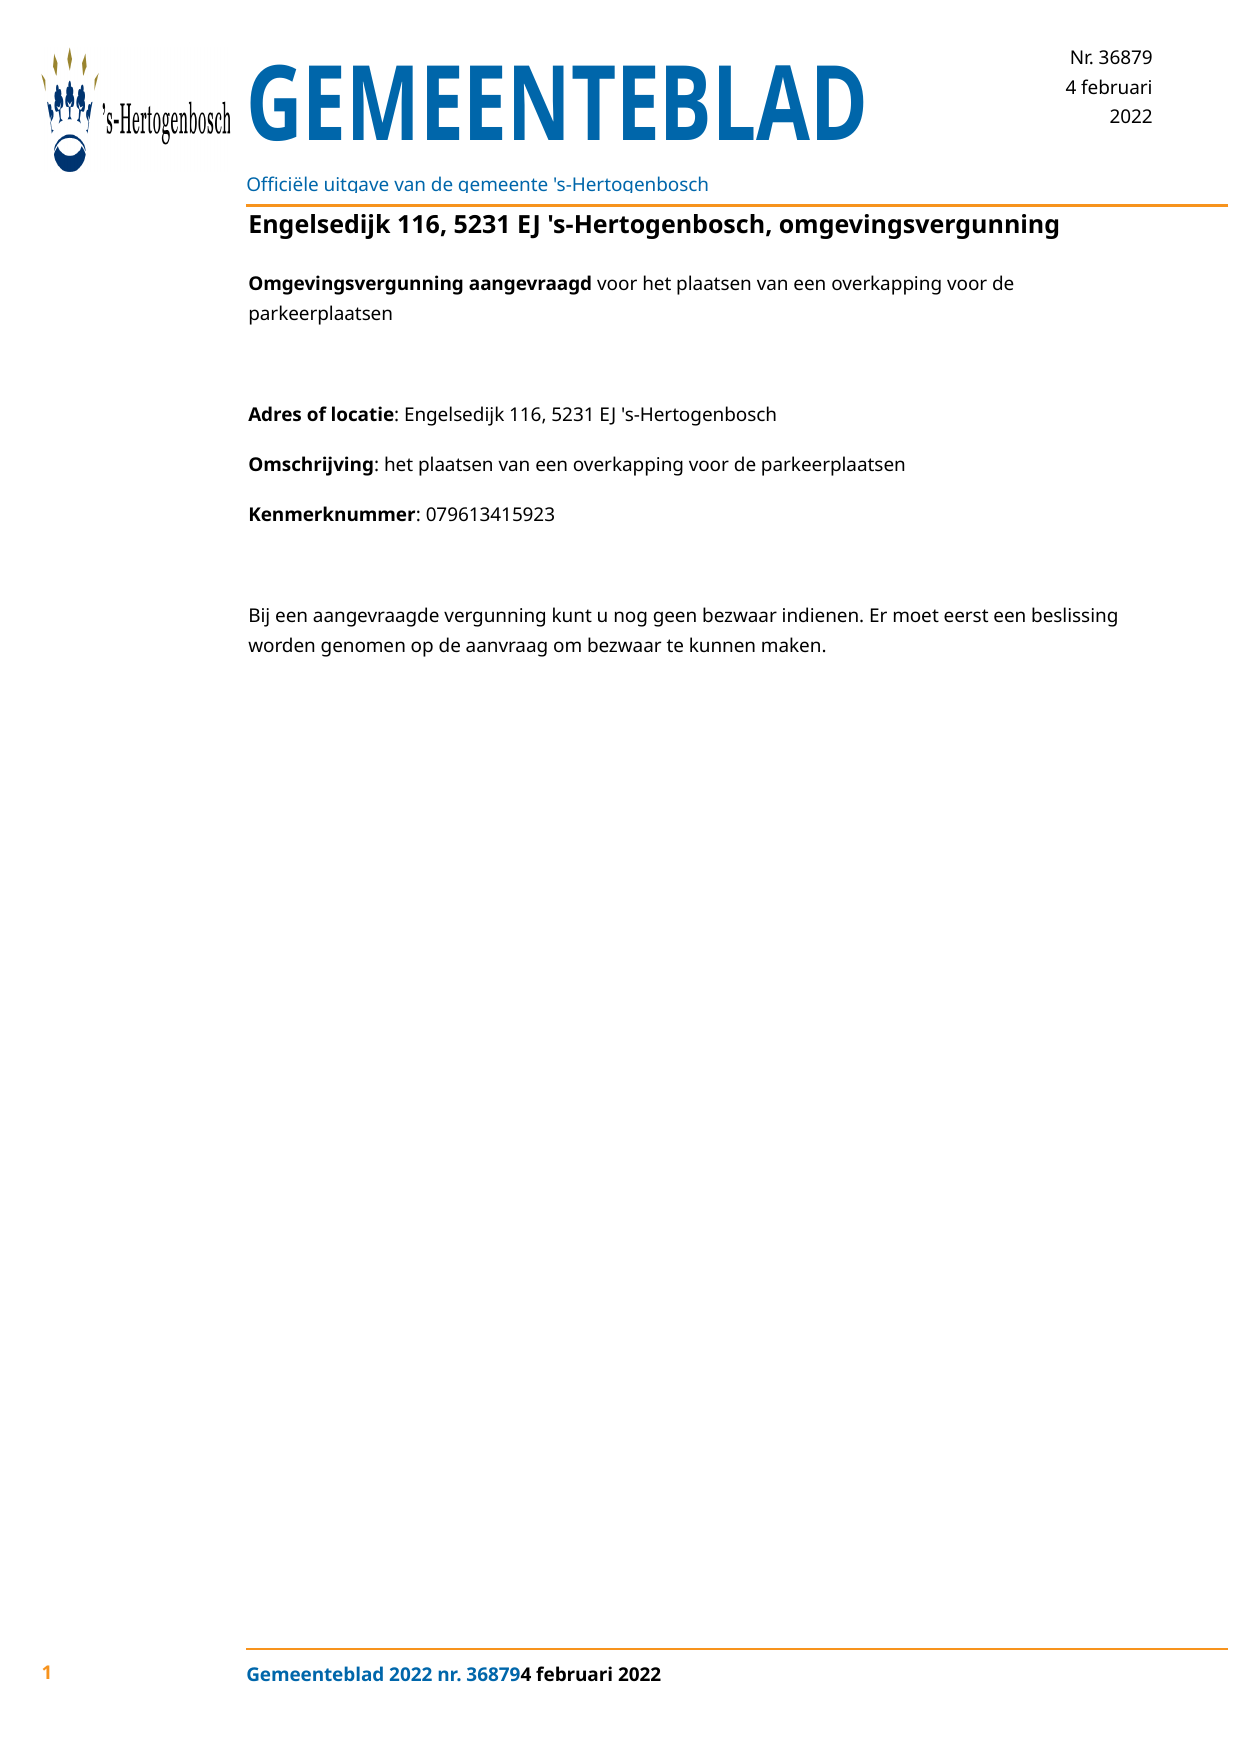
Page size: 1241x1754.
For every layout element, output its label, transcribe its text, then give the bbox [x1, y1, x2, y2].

text Omgevingsvergunning aangevraagd voor het plaatsen van een overkapping voor de parkeerplaatsen [248, 270, 1152, 326]
text Kenmerknummer: 079613415923 [248, 502, 1152, 527]
text Engelsedijk 116, 5231 EJ 's-Hertogenbosch, omgevingsvergunning [248, 207, 1152, 241]
text Omschrijving: het plaatsen van een overkapping voor de parkeerplaatsen [248, 451, 1152, 477]
text Bij een aangevraagde vergunning kunt u nog geen bezwaar indienen. Er moet eerst een beslissing worden genomen op de aanvraag om bezwaar te kunnen maken. [248, 602, 1152, 658]
text Adres of locatie: Engelsedijk 116, 5231 EJ 's-Hertogenbosch [248, 401, 1152, 426]
picture [41, 47, 231, 172]
